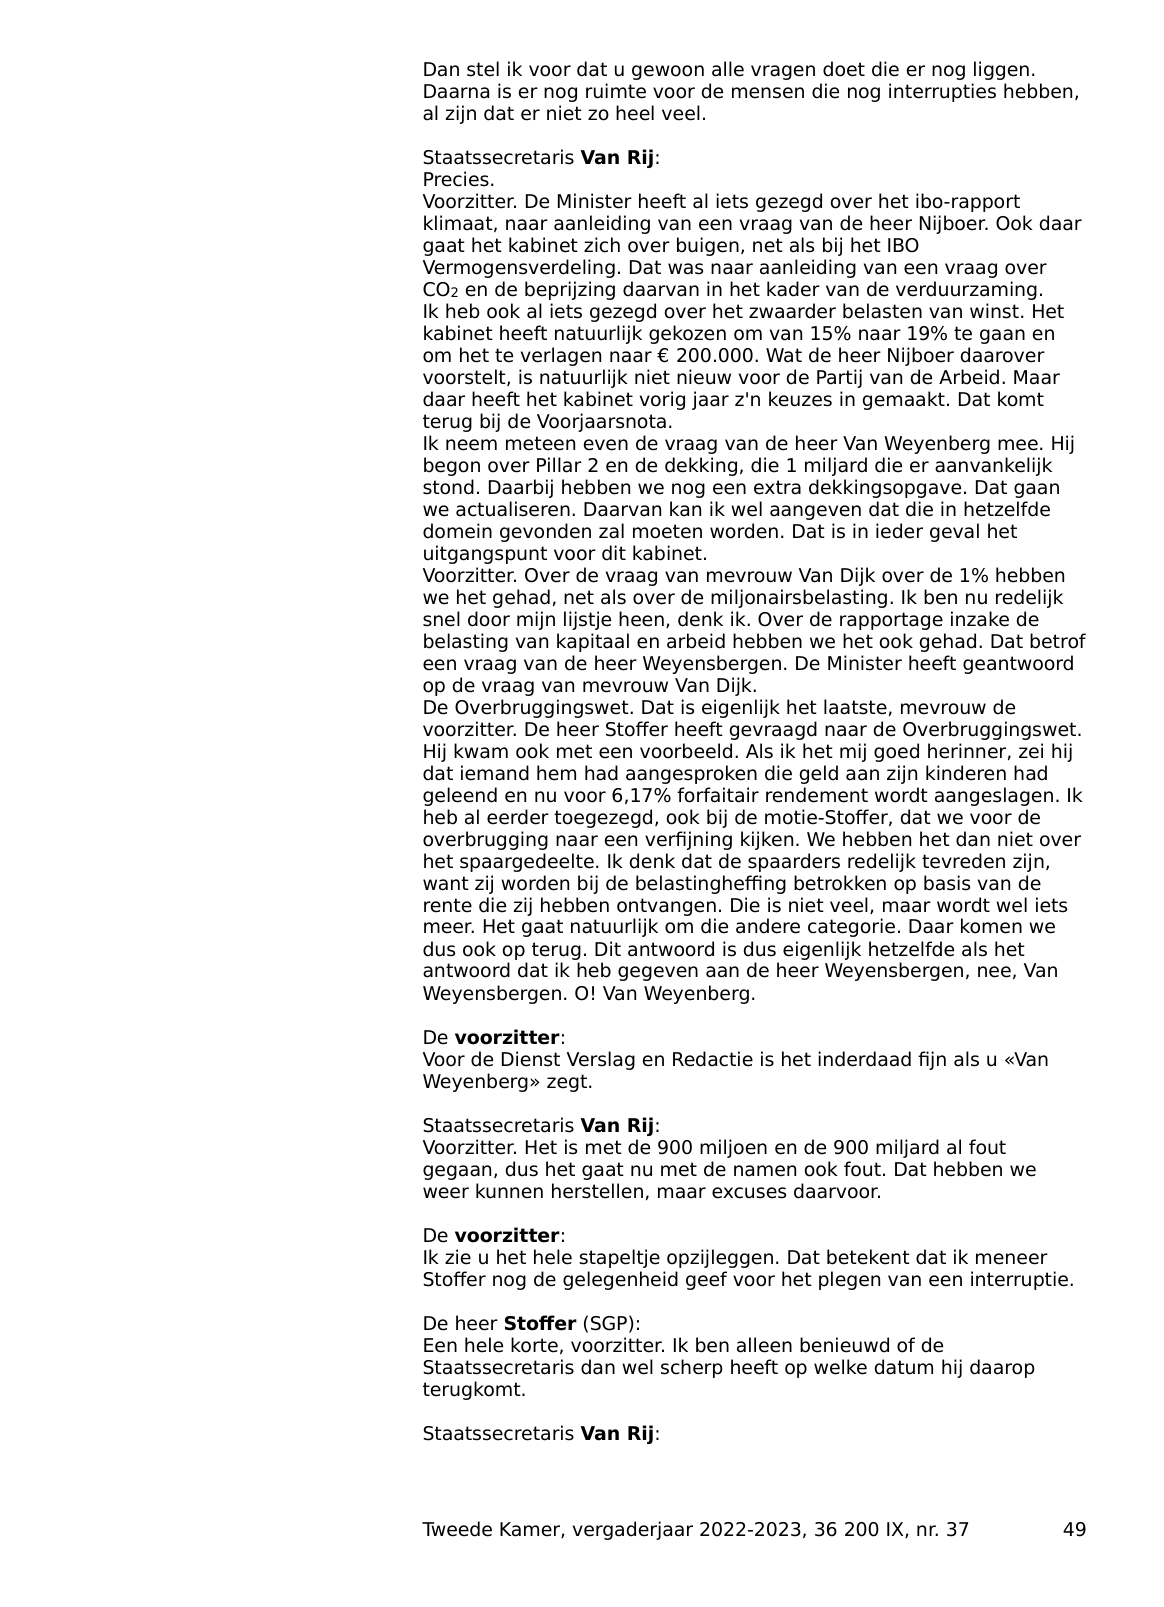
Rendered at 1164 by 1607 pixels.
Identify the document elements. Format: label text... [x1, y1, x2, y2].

text De heer Stoffer (SGP): [422, 1313, 1087, 1335]
text De voorzitter: [422, 1225, 1087, 1247]
text Ik neem meteen even de vraag van de heer Van Weyenberg mee. Hij begon over Pillar 2 en de dekking, die 1 miljard die er aanvankelijk stond. Daarbij hebben we nog een extra dekkingsopgave. Dat gaan we actualiseren. Daarvan kan ik wel aangeven dat die in hetzelfde domein gevonden zal moeten worden. Dat is in ieder geval het uitgangspunt voor dit kabinet. [422, 433, 1087, 565]
text De Overbruggingswet. Dat is eigenlijk het laatste, mevrouw de voorzitter. De heer Stoffer heeft gevraagd naar de Overbruggingswet. Hij kwam ook met een voorbeeld. Als ik het mij goed herinner, zei hij dat iemand hem had aangesproken die geld aan zijn kinderen had geleend en nu voor 6,17% forfaitair rendement wordt aangeslagen. Ik heb al eerder toegezegd, ook bij de motie-Stoffer, dat we voor de overbrugging naar een verfijning kijken. We hebben het dan niet over het spaargedeelte. Ik denk dat de spaarders redelijk tevreden zijn, want zij worden bij de belastingheffing betrokken op basis van de rente die zij hebben ontvangen. Die is niet veel, maar wordt wel iets meer. Het gaat natuurlijk om die andere categorie. Daar komen we dus ook op terug. Dit antwoord is dus eigenlijk hetzelfde als het antwoord dat ik heb gegeven aan de heer Weyensbergen, nee, Van Weyensbergen. O! Van Weyenberg. [422, 697, 1087, 1004]
text Ik heb ook al iets gezegd over het zwaarder belasten van winst. Het kabinet heeft natuurlijk gekozen om van 15% naar 19% te gaan en om het te verlagen naar € 200.000. Wat de heer Nijboer daarover voorstelt, is natuurlijk niet nieuw voor de Partij van de Arbeid. Maar daar heeft het kabinet vorig jaar z'n keuzes in gemaakt. Dat komt terug bij de Voorjaarsnota. [422, 301, 1087, 433]
text Staatssecretaris Van Rij: [422, 1423, 1087, 1445]
text Voorzitter. Het is met de 900 miljoen en de 900 miljard al fout gegaan, dus het gaat nu met de namen ook fout. Dat hebben we weer kunnen herstellen, maar excuses daarvoor. [422, 1137, 1087, 1203]
text De voorzitter: [422, 1027, 1087, 1048]
text Precies. [422, 169, 1087, 191]
text Staatssecretaris Van Rij: [422, 147, 1087, 169]
text Een hele korte, voorzitter. Ik ben alleen benieuwd of de Staatssecretaris dan wel scherp heeft op welke datum hij daarop terugkomt. [422, 1335, 1087, 1401]
text Voorzitter. De Minister heeft al iets gezegd over het ibo-rapport klimaat, naar aanleiding van een vraag van de heer Nijboer. Ook daar gaat het kabinet zich over buigen, net als bij het IBO Vermogensverdeling. Dat was naar aanleiding van een vraag over CO2 en de beprijzing daarvan in het kader van de verduurzaming. [422, 191, 1087, 301]
text Staatssecretaris Van Rij: [422, 1115, 1087, 1137]
text Dan stel ik voor dat u gewoon alle vragen doet die er nog liggen. Daarna is er nog ruimte voor de mensen die nog interrupties hebben, al zijn dat er niet zo heel veel. [422, 59, 1087, 125]
text Ik zie u het hele stapeltje opzijleggen. Dat betekent dat ik meneer Stoffer nog de gelegenheid geef voor het plegen van een interruptie. [422, 1247, 1087, 1291]
text Voorzitter. Over de vraag van mevrouw Van Dijk over de 1% hebben we het gehad, net als over de miljonairsbelasting. Ik ben nu redelijk snel door mijn lijstje heen, denk ik. Over de rapportage inzake de belasting van kapitaal en arbeid hebben we het ook gehad. Dat betrof een vraag van de heer Weyensbergen. De Minister heeft geantwoord op de vraag van mevrouw Van Dijk. [422, 565, 1087, 697]
text Voor de Dienst Verslag en Redactie is het inderdaad fijn als u «Van Weyenberg» zegt. [422, 1048, 1087, 1092]
